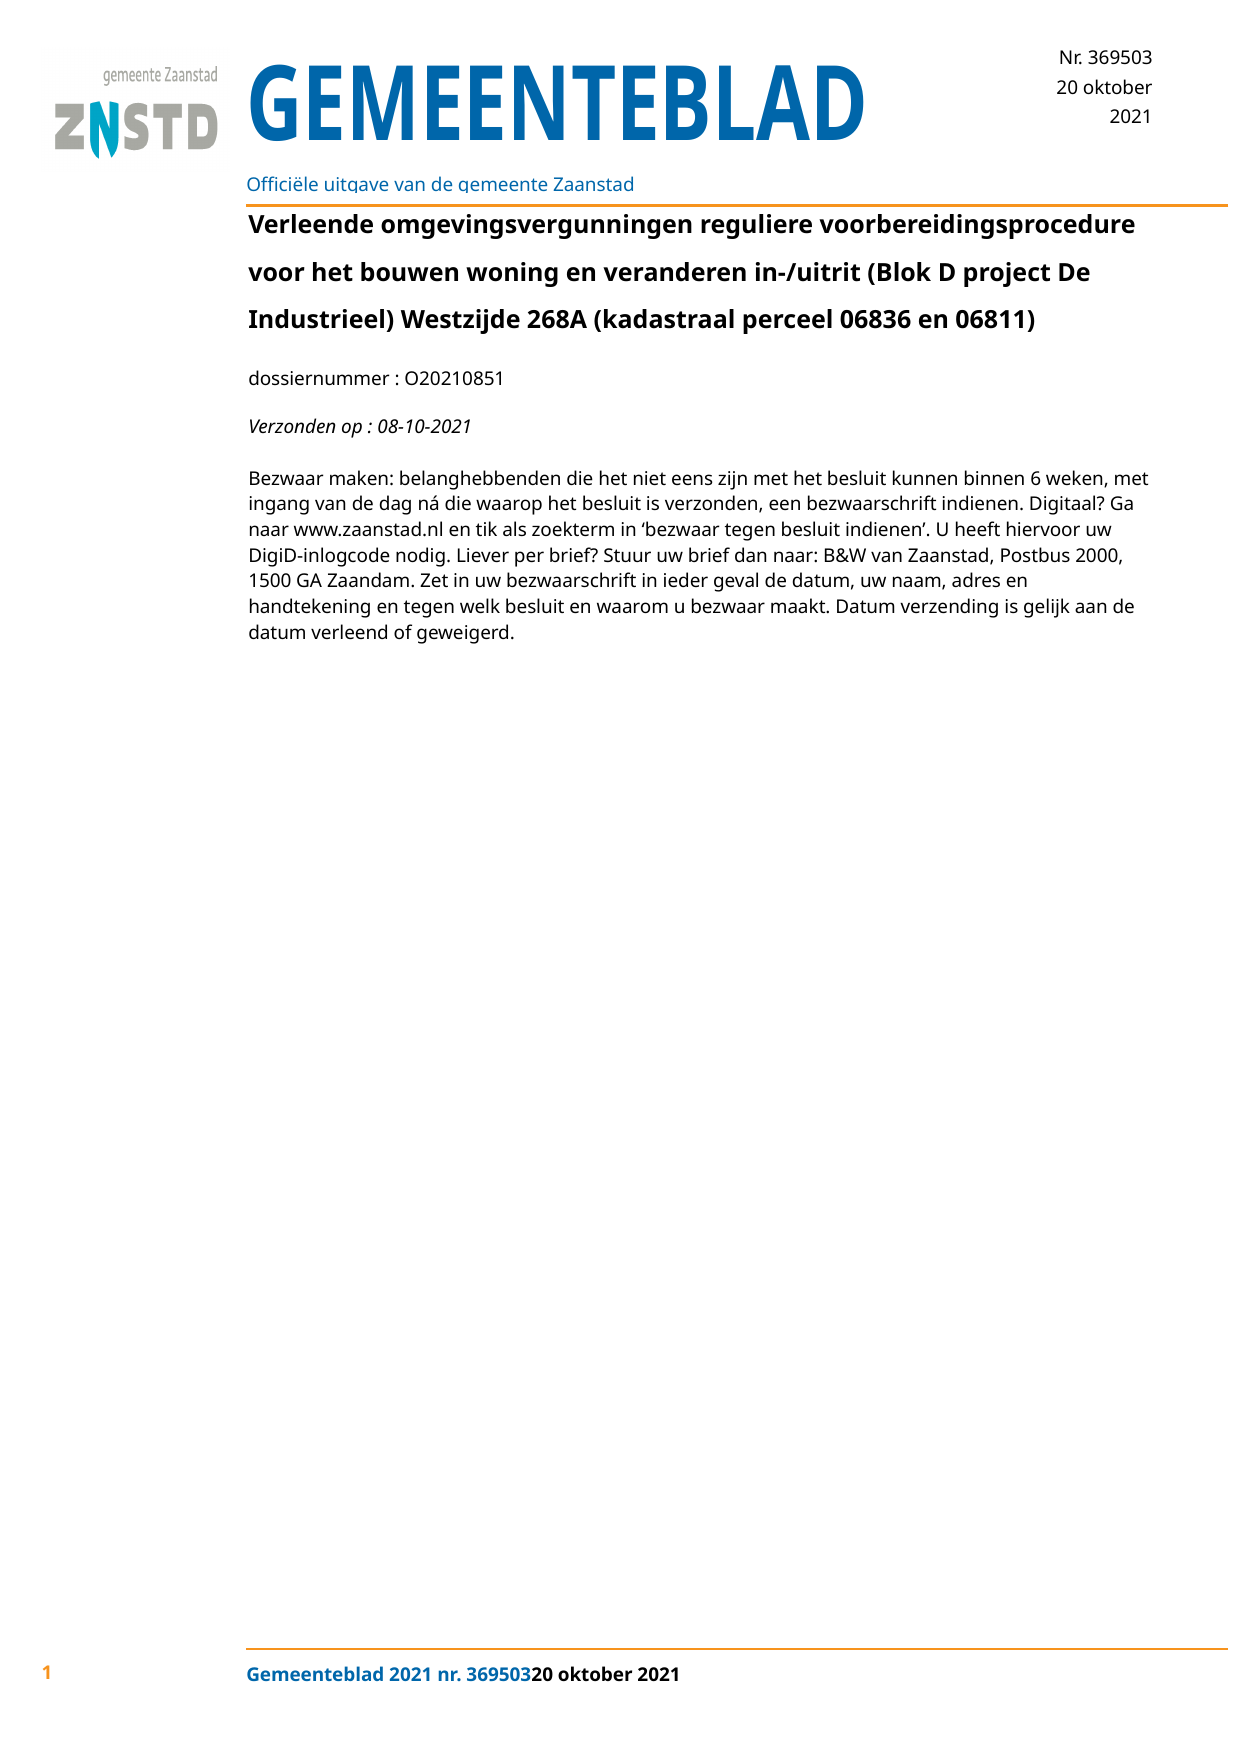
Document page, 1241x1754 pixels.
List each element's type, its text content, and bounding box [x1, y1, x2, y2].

text dossiernummer : O20210851 [248, 366, 1152, 391]
text Verleende omgevingsvergunningen reguliere voorbereidingsprocedure voor het bouwen woning en veranderen in-/uitrit (Blok D project De Industrieel) Westzijde 268A (kadastraal perceel 06836 en 06811) [248, 207, 1152, 336]
text Verzonden op : 08-10-2021 [248, 413, 1152, 439]
picture [41, 47, 231, 172]
text Bezwaar maken: belanghebbenden die het niet eens zijn met het besluit kunnen binnen 6 weken, met ingang van de dag ná die waarop het besluit is verzonden, een bezwaarschrift indienen. Digitaal? Ga naar www.zaanstad.nl en tik als zoekterm in ‘bezwaar tegen besluit indienen’. U heeft hiervoor uw DigiD-inlogcode nodig. Liever per brief? Stuur uw brief dan naar: B&W van Zaanstad, Postbus 2000, 1500 GA Zaandam. Zet in uw bezwaarschrift in ieder geval de datum, uw naam, adres en handtekening en tegen welk besluit en waarom u bezwaar maakt. Datum verzending is gelijk aan de datum verleend of geweigerd. [248, 465, 1152, 645]
